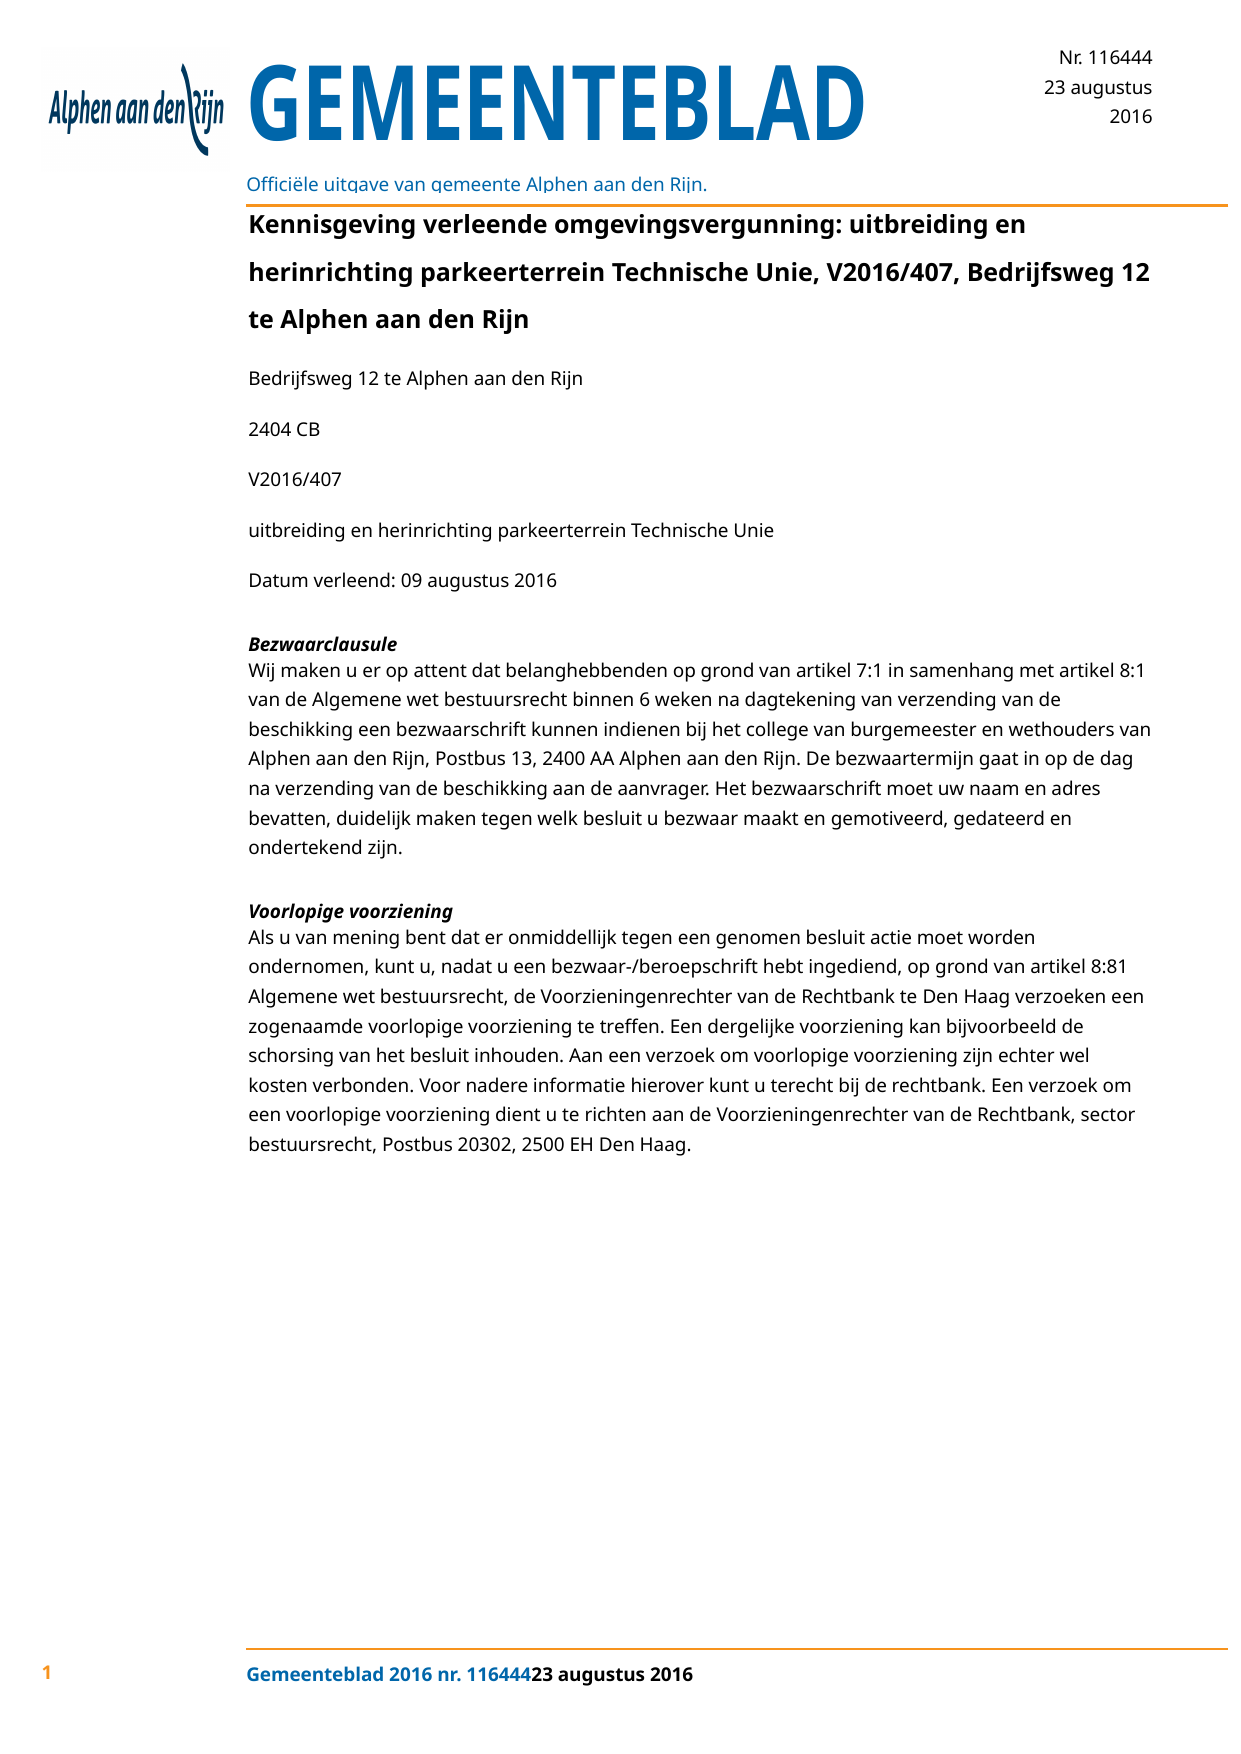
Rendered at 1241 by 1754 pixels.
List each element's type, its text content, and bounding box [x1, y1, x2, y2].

text Kennisgeving verleende omgevingsvergunning: uitbreiding en herinrichting parkeerterrein Technische Unie, V2016/407, Bedrijfsweg 12 te Alphen aan den Rijn [248, 207, 1152, 336]
text uitbreiding en herinrichting parkeerterrein Technische Unie [248, 517, 1152, 542]
text Voorlopige voorziening [248, 898, 1152, 924]
text Bezwaarclausule [248, 631, 1152, 657]
picture [41, 47, 231, 172]
text Datum verleend: 09 augustus 2016 [248, 567, 1152, 593]
text Wij maken u er op attent dat belanghebbenden op grond van artikel 7:1 in samenhang met artikel 8:1 van de Algemene wet bestuursrecht binnen 6 weken na dagtekening van verzending van de beschikking een bezwaarschrift kunnen indienen bij het college van burgemeester en wethouders van Alphen aan den Rijn, Postbus 13, 2400 AA Alphen aan den Rijn. De bezwaartermijn gaat in op de dag na verzending van de beschikking aan de aanvrager. Het bezwaarschrift moet uw naam en adres bevatten, duidelijk maken tegen welk besluit u bezwaar maakt en gemotiveerd, gedateerd en ondertekend zijn. [248, 657, 1152, 860]
text V2016/407 [248, 466, 1152, 492]
text Bedrijfsweg 12 te Alphen aan den Rijn [248, 366, 1152, 391]
text Als u van mening bent dat er onmiddellijk tegen een genomen besluit actie moet worden ondernomen, kunt u, nadat u een bezwaar-/beroepschrift hebt ingediend, op grond van artikel 8:81 Algemene wet bestuursrecht, de Voorzieningenrechter van de Rechtbank te Den Haag verzoeken een zogenaamde voorlopige voorziening te treffen. Een dergelijke voorziening kan bijvoorbeeld de schorsing van het besluit inhouden. Aan een verzoek om voorlopige voorziening zijn echter wel kosten verbonden. Voor nadere informatie hierover kunt u terecht bij de rechtbank. Een verzoek om een voorlopige voorziening dient u te richten aan de Voorzieningenrechter van de Rechtbank, sector bestuursrecht, Postbus 20302, 2500 EH Den Haag. [248, 924, 1152, 1157]
text 2404 CB [248, 416, 1152, 442]
